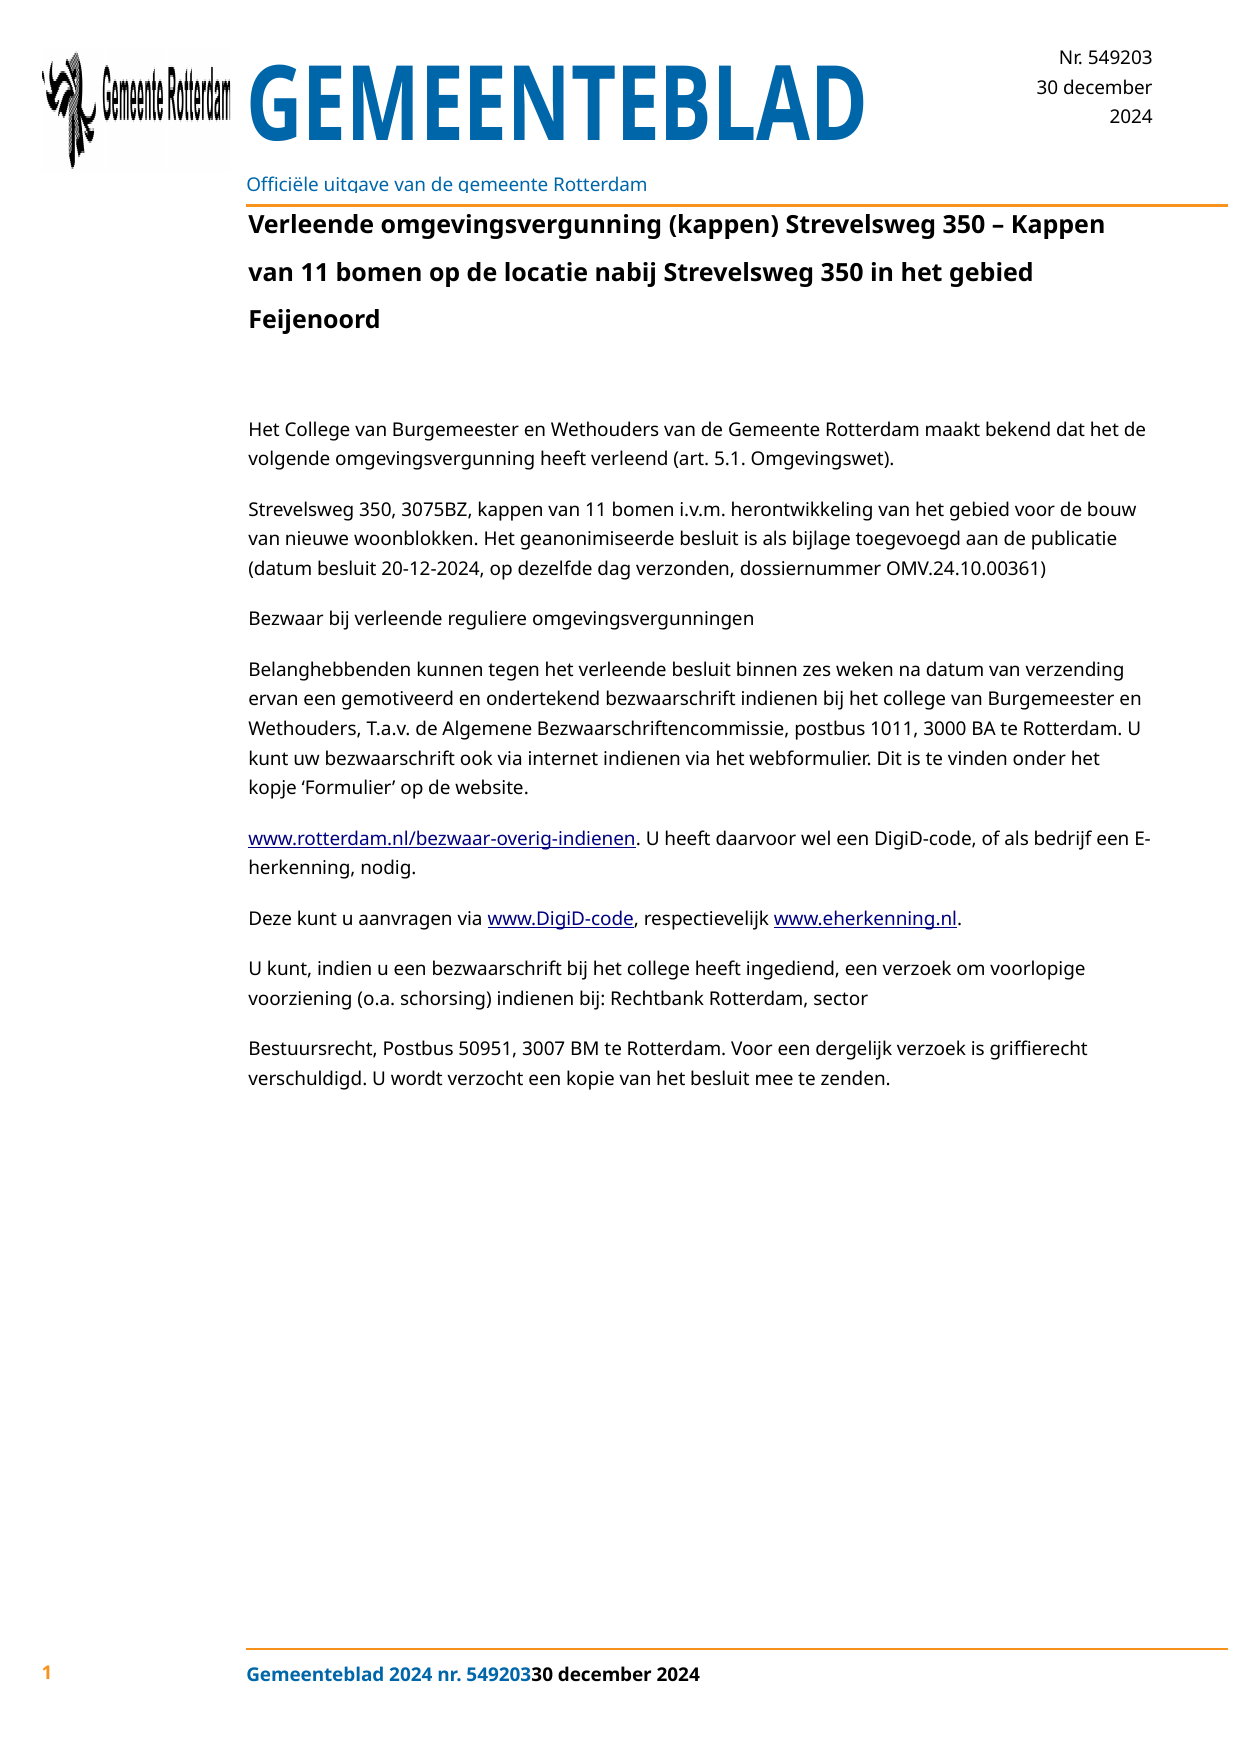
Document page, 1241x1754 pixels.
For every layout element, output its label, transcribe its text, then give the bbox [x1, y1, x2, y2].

picture [41, 47, 231, 172]
text Deze kunt u aanvragen via www.DigiD-code, respectievelijk www.eherkenning.nl. [248, 905, 1152, 930]
text Belanghebbenden kunnen tegen het verleende besluit binnen zes weken na datum van verzending ervan een gemotiveerd en ondertekend bezwaarschrift indienen bij het college van Burgemeester en Wethouders, T.a.v. de Algemene Bezwaarschriftencommissie, postbus 1011, 3000 BA te Rotterdam. U kunt uw bezwaarschrift ook via internet indienen via het webformulier. Dit is te vinden onder het kopje ‘Formulier’ op de website. [248, 656, 1152, 800]
text U kunt, indien u een bezwaarschrift bij het college heeft ingediend, een verzoek om voorlopige voorziening (o.a. schorsing) indienen bij: Rechtbank Rotterdam, sector [248, 955, 1152, 1010]
text Bestuursrecht, Postbus 50951, 3007 BM te Rotterdam. Voor een dergelijk verzoek is griffierecht verschuldigd. U wordt verzocht een kopie van het besluit mee te zenden. [248, 1035, 1152, 1090]
text Bezwaar bij verleende reguliere omgevingsvergunningen [248, 606, 1152, 631]
text www.rotterdam.nl/bezwaar-overig-indienen. U heeft daarvoor wel een DigiD-code, of als bedrijf een E-herkenning, nodig. [248, 825, 1152, 880]
text Het College van Burgemeester en Wethouders van de Gemeente Rotterdam maakt bekend dat het de volgende omgevingsvergunning heeft verleend (art. 5.1. Omgevingswet). [248, 416, 1152, 471]
text Strevelsweg 350, 3075BZ, kappen van 11 bomen i.v.m. herontwikkeling van het gebied voor de bouw van nieuwe woonblokken. Het geanonimiseerde besluit is als bijlage toegevoegd aan de publicatie (datum besluit 20-12-2024, op dezelfde dag verzonden, dossiernummer OMV.24.10.00361) [248, 496, 1152, 581]
text Verleende omgevingsvergunning (kappen) Strevelsweg 350 – Kappen van 11 bomen op de locatie nabij Strevelsweg 350 in het gebied Feijenoord [248, 207, 1152, 336]
